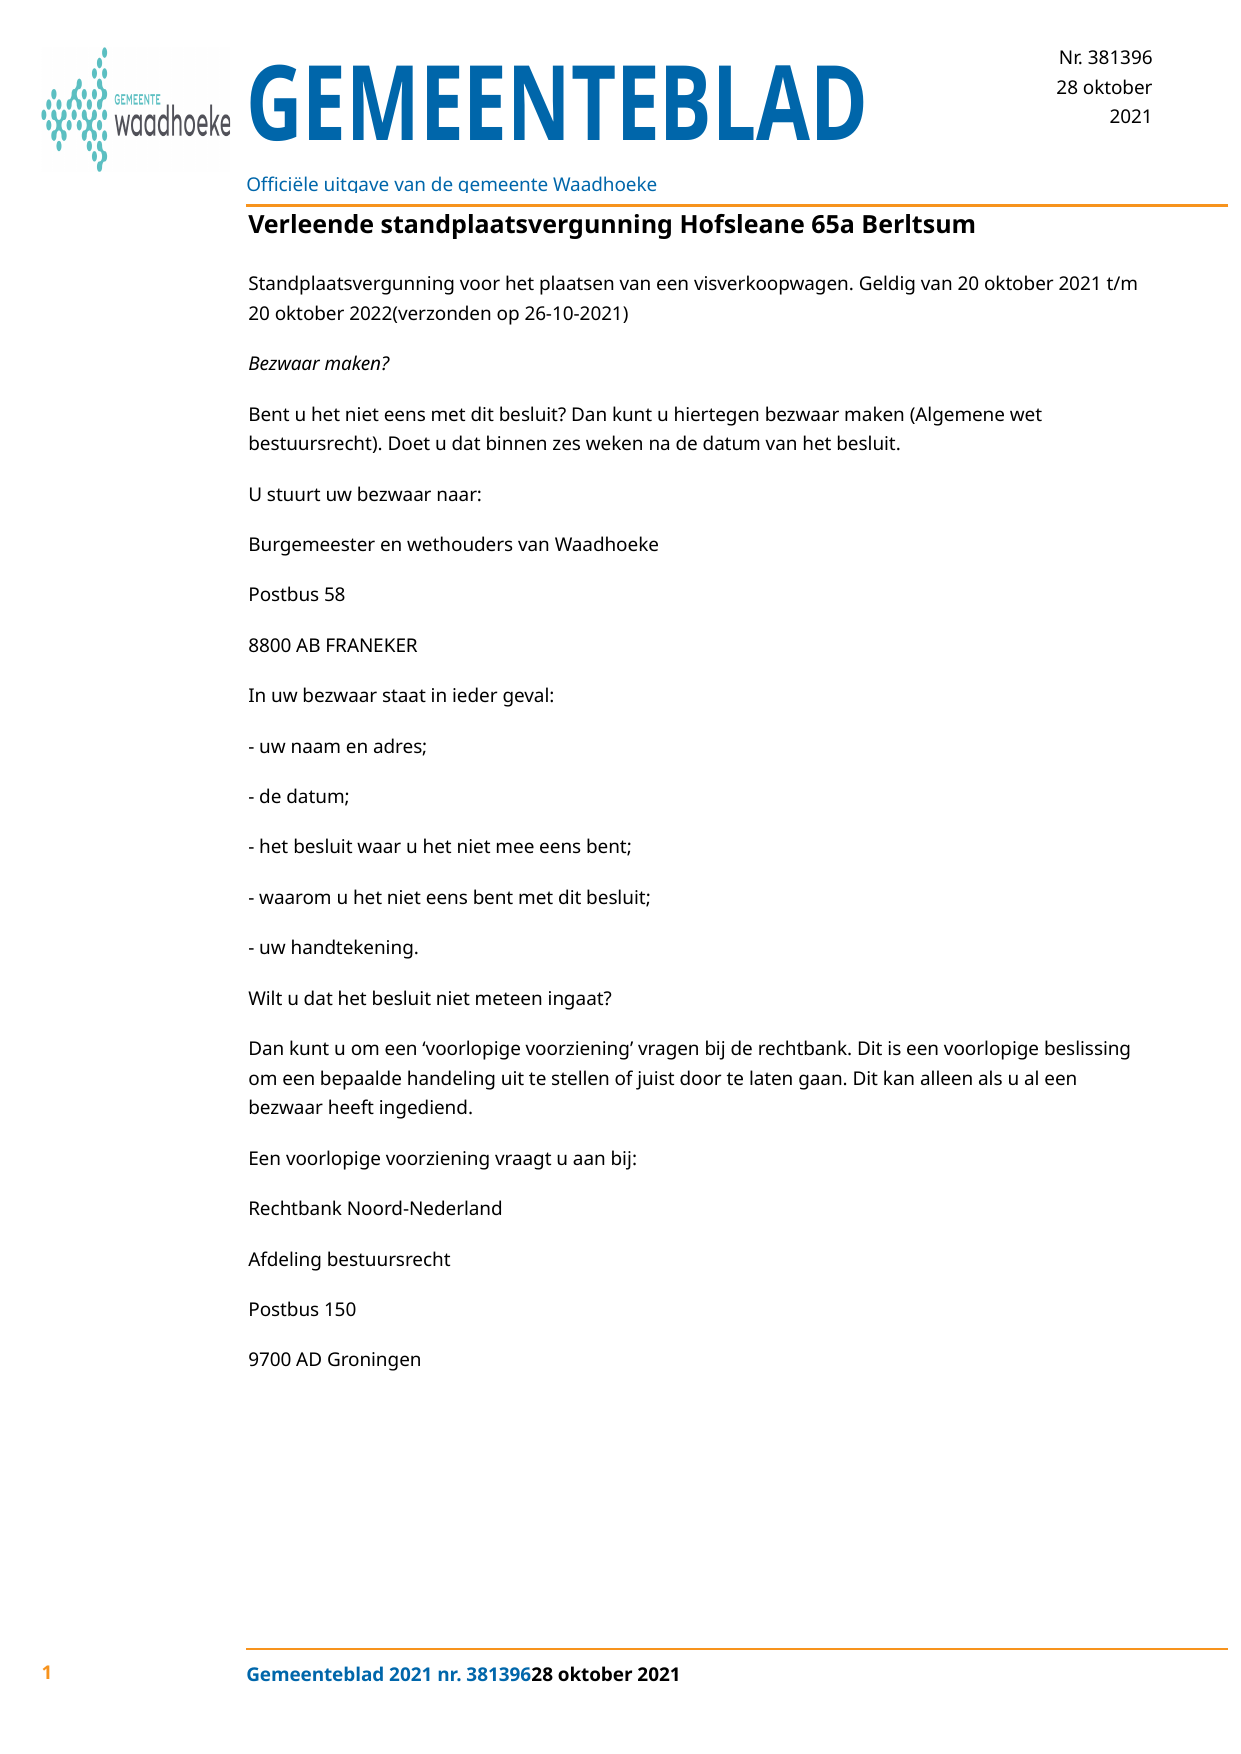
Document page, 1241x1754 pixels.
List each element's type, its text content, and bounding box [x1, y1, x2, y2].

text 8800 AB FRANEKER [248, 632, 1152, 658]
text Bent u het niet eens met dit besluit? Dan kunt u hiertegen bezwaar maken (Algemene wet bestuursrecht). Doet u dat binnen zes weken na de datum van het besluit. [248, 401, 1152, 456]
text - waarom u het niet eens bent met dit besluit; [248, 884, 1152, 910]
text - uw naam en adres; [248, 733, 1152, 758]
text Dan kunt u om een ‘voorlopige voorziening’ vragen bij de rechtbank. Dit is een voorlopige beslissing om een bepaalde handeling uit te stellen of juist door te laten gaan. Dit kan alleen als u al een bezwaar heeft ingediend. [248, 1035, 1152, 1120]
text Standplaatsvergunning voor het plaatsen van een visverkoopwagen. Geldig van 20 oktober 2021 t/m 20 oktober 2022(verzonden op 26-10-2021) [248, 270, 1152, 326]
text - de datum; [248, 783, 1152, 809]
text - uw handtekening. [248, 934, 1152, 960]
text Burgemeester en wethouders van Waadhoeke [248, 531, 1152, 557]
text Wilt u dat het besluit niet meteen ingaat? [248, 985, 1152, 1011]
text Afdeling bestuursrecht [248, 1246, 1152, 1271]
text Verleende standplaatsvergunning Hofsleane 65a Berltsum [248, 207, 1152, 241]
text Bezwaar maken? [248, 350, 1152, 376]
text - het besluit waar u het niet mee eens bent; [248, 834, 1152, 859]
text Een voorlopige voorziening vraagt u aan bij: [248, 1145, 1152, 1171]
text 9700 AD Groningen [248, 1347, 1152, 1372]
text U stuurt uw bezwaar naar: [248, 481, 1152, 506]
picture [41, 47, 231, 172]
text Rechtbank Noord-Nederland [248, 1195, 1152, 1221]
text Postbus 150 [248, 1296, 1152, 1322]
text In uw bezwaar staat in ieder geval: [248, 682, 1152, 708]
text Postbus 58 [248, 582, 1152, 607]
